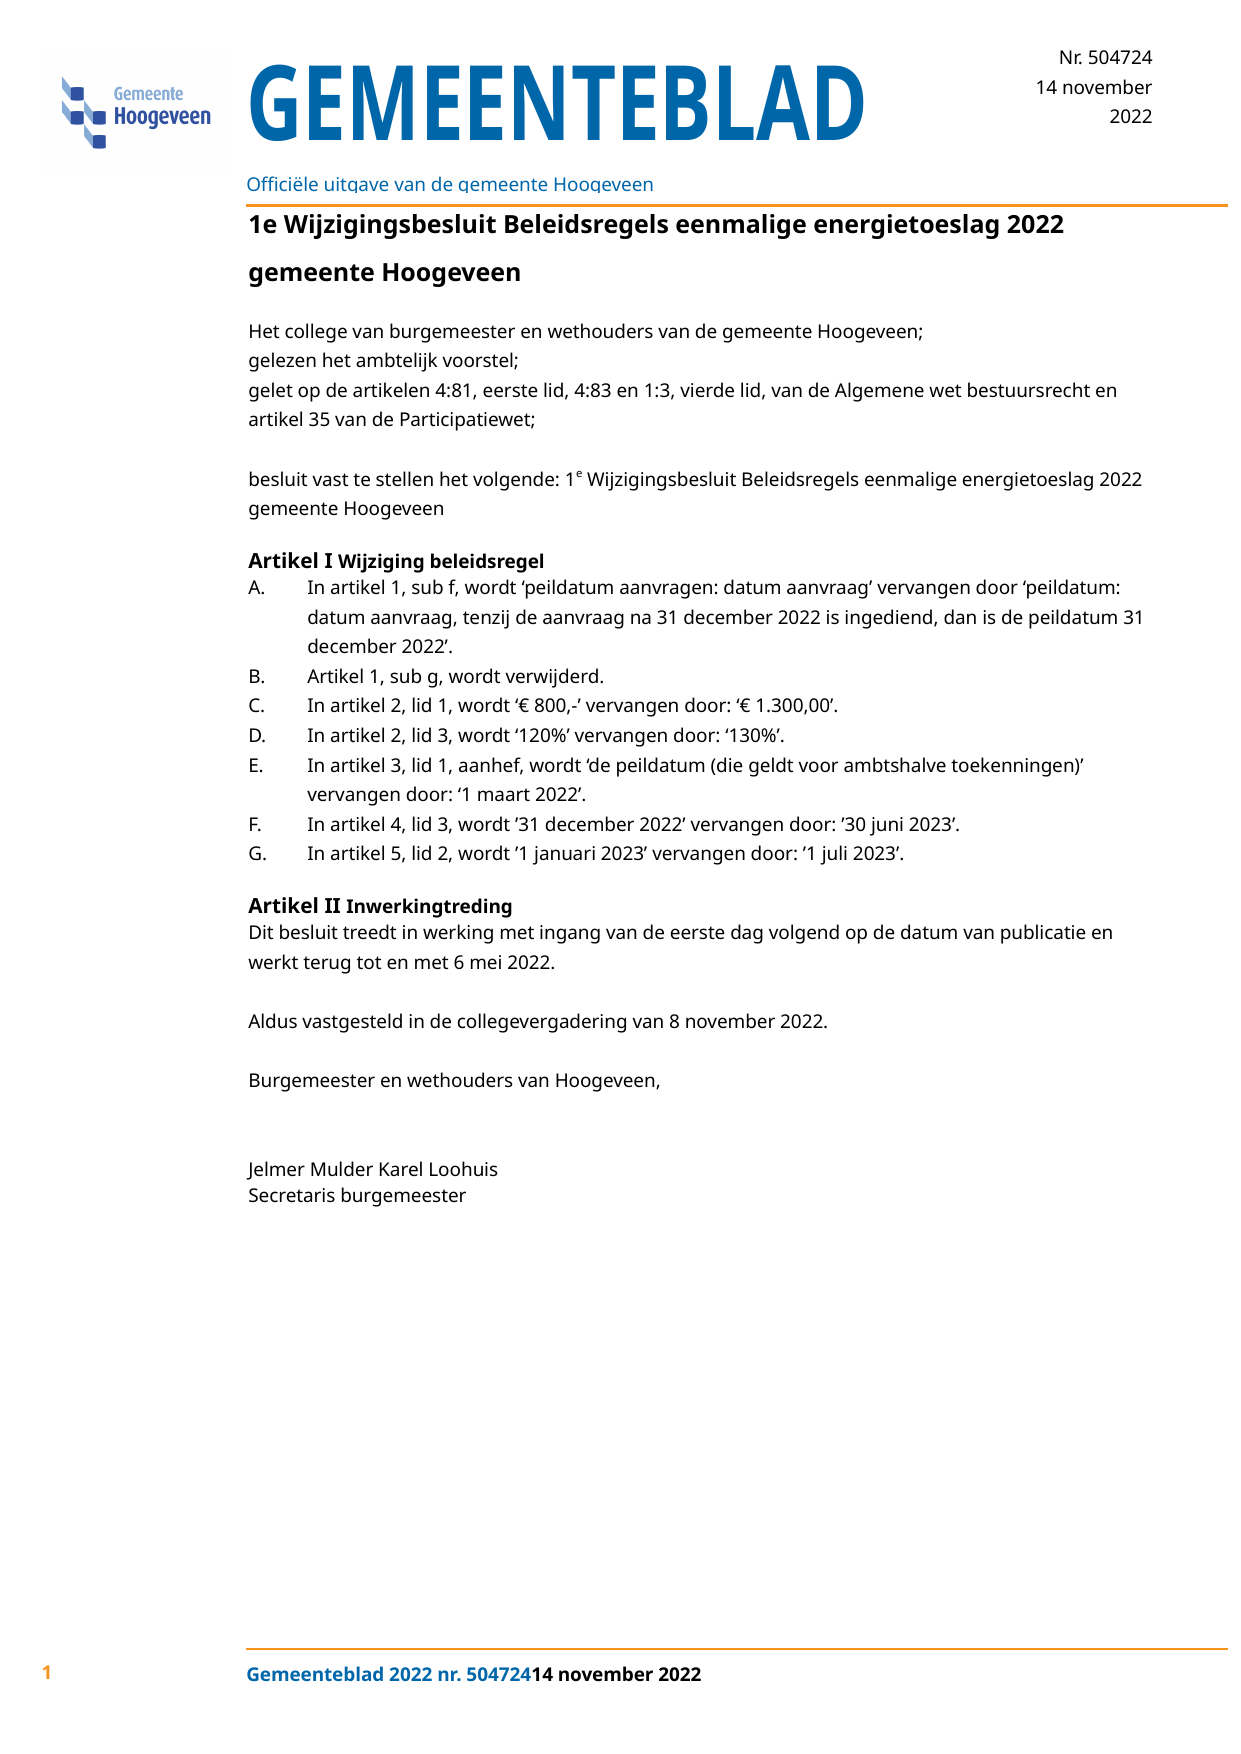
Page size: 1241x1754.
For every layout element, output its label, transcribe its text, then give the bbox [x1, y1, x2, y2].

text Dit besluit treedt in werking met ingang van de eerste dag volgend op de datum van publicatie en werkt terug tot en met 6 mei 2022. [248, 919, 1152, 975]
text besluit vast te stellen het volgende: 1e Wijzigingsbesluit Beleidsregels eenmalige energietoeslag 2022 gemeente Hoogeveen [248, 466, 1152, 521]
text Burgemeester en wethouders van Hoogeveen, [248, 1067, 1152, 1093]
picture [41, 47, 231, 172]
text Aldus vastgesteld in de collegevergadering van 8 november 2022. [248, 1008, 1152, 1034]
list In artikel 2, lid 3, wordt ‘120%’ vervangen door: ‘130%’. [248, 722, 1152, 748]
text 1e Wijzigingsbesluit Beleidsregels eenmalige energietoeslag 2022 gemeente Hoogeveen [248, 207, 1152, 288]
text Jelmer Mulder Karel Loohuis [248, 1156, 1152, 1182]
text Het college van burgemeester en wethouders van de gemeente Hoogeveen; [248, 318, 1152, 344]
list Artikel 1, sub g, wordt verwijderd. [248, 663, 1152, 689]
list In artikel 1, sub f, wordt ‘peildatum aanvragen: datum aanvraag’ vervangen door ‘peildatum: datum aanvraag, tenzij de aanvraag na 31 december 2022 is ingediend, dan is de peildatum 31 december 2022’. [248, 574, 1152, 659]
text gelet op de artikelen 4:81, eerste lid, 4:83 en 1:3, vierde lid, van de Algemene wet bestuursrecht en artikel 35 van de Participatiewet; [248, 377, 1152, 432]
list In artikel 3, lid 1, aanhef, wordt ‘de peildatum (die geldt voor ambtshalve toekenningen)’ vervangen door: ‘1 maart 2022’. [248, 752, 1152, 807]
text Artikel II Inwerkingtreding [248, 891, 1152, 919]
list In artikel 4, lid 3, wordt ’31 december 2022’ vervangen door: ’30 juni 2023’. [248, 811, 1152, 837]
text Artikel I Wijziging beleidsregel [248, 546, 1152, 574]
text gelezen het ambtelijk voorstel; [248, 347, 1152, 373]
list In artikel 2, lid 1, wordt ‘€ 800,-’ vervangen door: ‘€ 1.300,00’. [248, 693, 1152, 718]
list In artikel 5, lid 2, wordt ’1 januari 2023’ vervangen door: ’1 juli 2023’. [248, 841, 1152, 866]
text Secretaris burgemeester [248, 1182, 1152, 1207]
